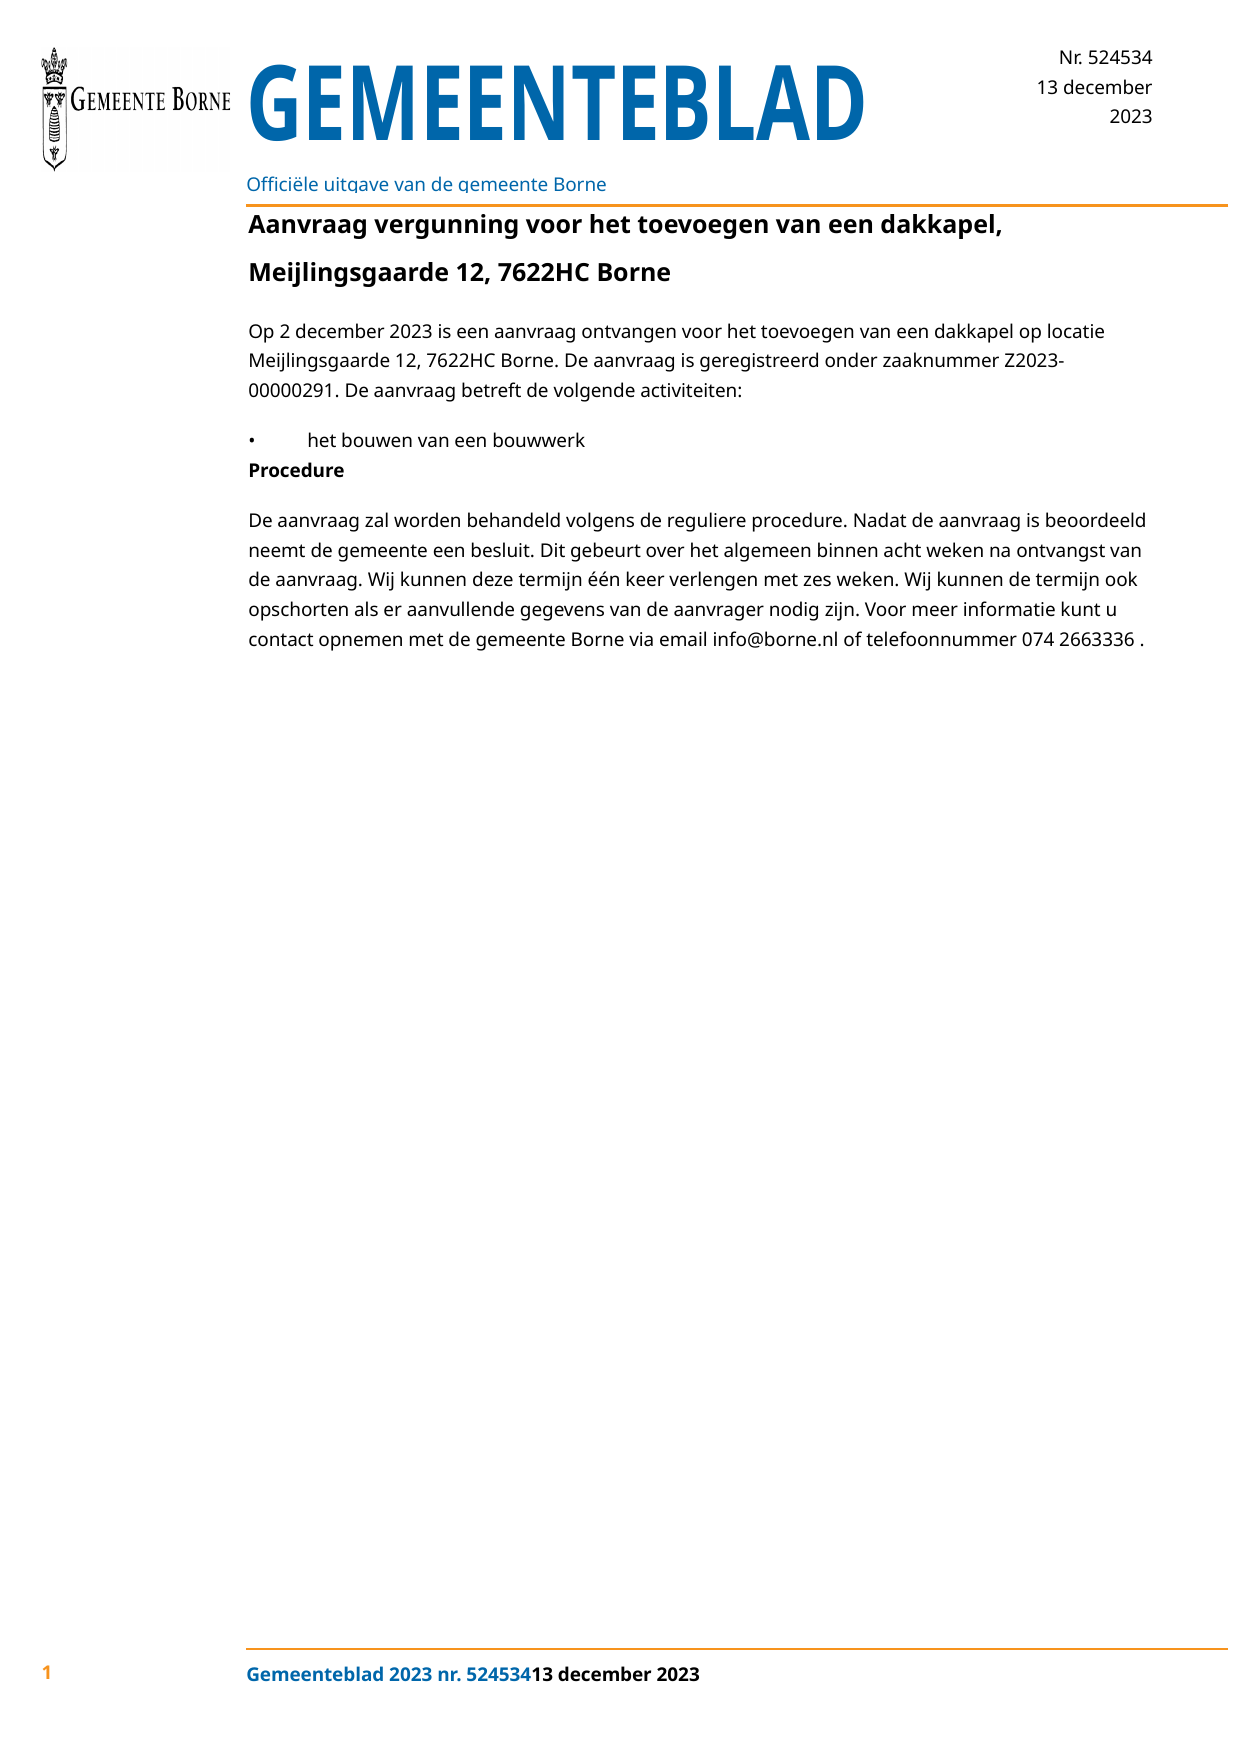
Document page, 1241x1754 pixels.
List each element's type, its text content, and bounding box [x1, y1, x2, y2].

list het bouwen van een bouwwerk [248, 427, 1152, 453]
text De aanvraag zal worden behandeld volgens de reguliere procedure. Nadat de aanvraag is beoordeeld neemt de gemeente een besluit. Dit gebeurt over het algemeen binnen acht weken na ontvangst van de aanvraag. Wij kunnen deze termijn één keer verlengen met zes weken. Wij kunnen de termijn ook opschorten als er aanvullende gegevens van de aanvrager nodig zijn. Voor meer informatie kunt u contact opnemen met de gemeente Borne via email info@borne.nl of telefoonnummer 074 2663336 . [248, 507, 1152, 652]
text Procedure [248, 457, 1152, 483]
picture [41, 47, 231, 172]
text Aanvraag vergunning voor het toevoegen van een dakkapel, Meijlingsgaarde 12, 7622HC Borne [248, 207, 1152, 288]
text Op 2 december 2023 is een aanvraag ontvangen voor het toevoegen van een dakkapel op locatie Meijlingsgaarde 12, 7622HC Borne. De aanvraag is geregistreerd onder zaaknummer Z2023-00000291. De aanvraag betreft de volgende activiteiten: [248, 318, 1152, 403]
